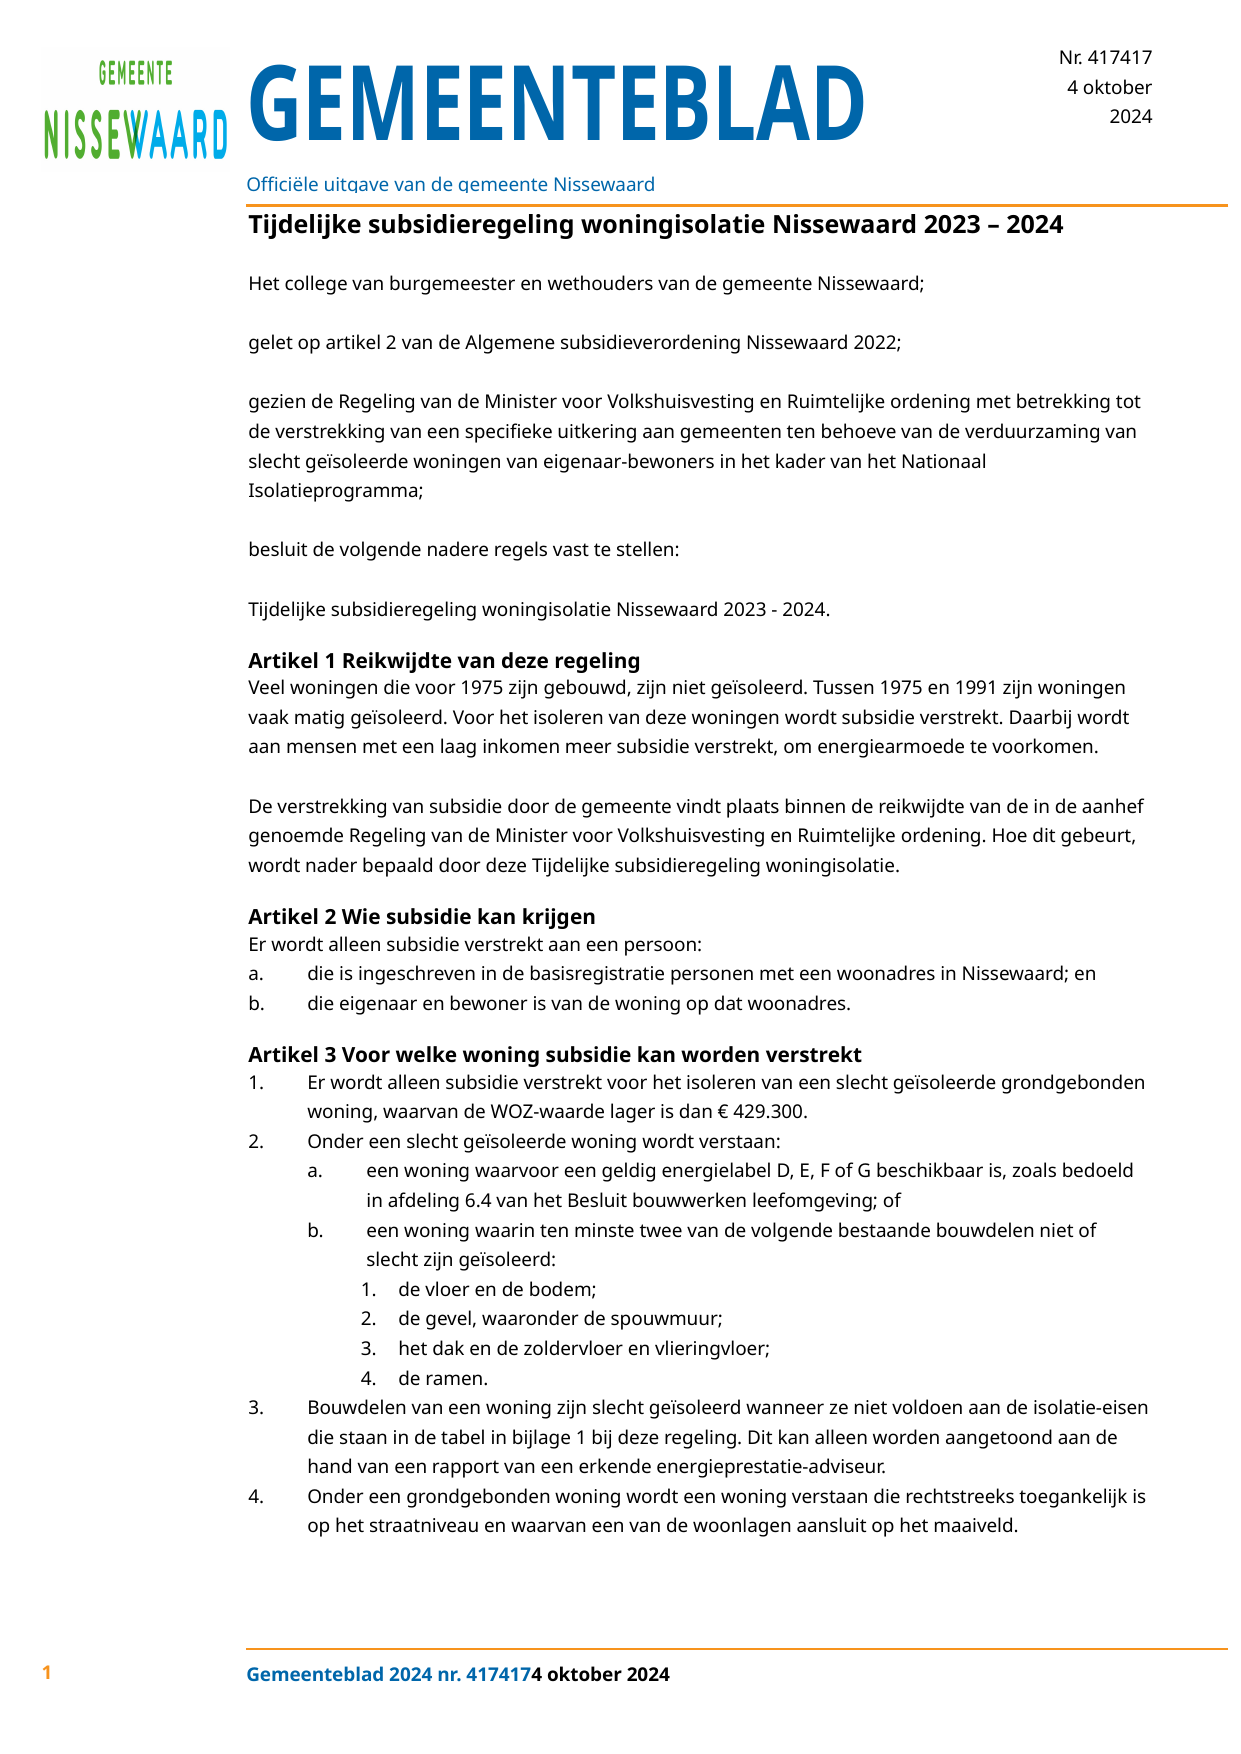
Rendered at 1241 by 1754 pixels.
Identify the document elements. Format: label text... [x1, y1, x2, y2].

text Veel woningen die voor 1975 zijn gebouwd, zijn niet geïsoleerd. Tussen 1975 en 1991 zijn woningen vaak matig geïsoleerd. Voor het isoleren van deze woningen wordt subsidie verstrekt. Daarbij wordt aan mensen met een laag inkomen meer subsidie verstrekt, om energiearmoede te voorkomen. [248, 674, 1152, 759]
text De verstrekking van subsidie door de gemeente vindt plaats binnen de reikwijdte van de in de aanhef genoemde Regeling van de Minister voor Volkshuisvesting en Ruimtelijke ordening. Hoe dit gebeurt, wordt nader bepaald door deze Tijdelijke subsidieregeling woningisolatie. [248, 793, 1152, 878]
text Tijdelijke subsidieregeling woningisolatie Nissewaard 2023 – 2024 [248, 207, 1152, 241]
text Het college van burgemeester en wethouders van de gemeente Nissewaard; [248, 270, 1152, 296]
list de gevel, waaronder de spouwmuur; [361, 1306, 1152, 1331]
list Er wordt alleen subsidie verstrekt voor het isoleren van een slecht geïsoleerde grondgebonden woning, waarvan de WOZ-waarde lager is dan € 429.300. [248, 1069, 1152, 1124]
list het dak en de zoldervloer en vlieringvloer; [361, 1335, 1152, 1361]
list die eigenaar en bewoner is van de woning op dat woonadres. [248, 990, 1152, 1016]
list de ramen. [361, 1365, 1152, 1391]
list de vloer en de bodem; [361, 1276, 1152, 1302]
list Onder een grondgebonden woning wordt een woning verstaan die rechtstreeks toegankelijk is op het straatniveau en waarvan een van de woonlagen aansluit op het maaiveld. [248, 1483, 1152, 1538]
text Artikel 3 Voor welke woning subsidie kan worden verstrekt [248, 1041, 1152, 1069]
list die is ingeschreven in de basisregistratie personen met een woonadres in Nissewaard; en [248, 961, 1152, 986]
text Artikel 2 Wie subsidie kan krijgen [248, 902, 1152, 931]
list Bouwdelen van een woning zijn slecht geïsoleerd wanneer ze niet voldoen aan de isolatie-eisen die staan in de tabel in bijlage 1 bij deze regeling. Dit kan alleen worden aangetoond aan de hand van een rapport van een erkende energieprestatie-adviseur. [248, 1394, 1152, 1479]
text Tijdelijke subsidieregeling woningisolatie Nissewaard 2023 - 2024. [248, 596, 1152, 621]
text besluit de volgende nadere regels vast te stellen: [248, 537, 1152, 562]
list Onder een slecht geïsoleerde woning wordt verstaan: [248, 1128, 1152, 1154]
text Artikel 1 Reikwijdte van deze regeling [248, 646, 1152, 674]
list een woning waarin ten minste twee van de volgende bestaande bouwdelen niet of slecht zijn geïsoleerd: [307, 1217, 1152, 1272]
list een woning waarvoor een geldig energielabel D, E, F of G beschikbaar is, zoals bedoeld in afdeling 6.4 van het Besluit bouwwerken leefomgeving; of [307, 1158, 1152, 1213]
text gezien de Regeling van de Minister voor Volkshuisvesting en Ruimtelijke ordening met betrekking tot de verstrekking van een specifieke uitkering aan gemeenten ten behoeve van de verduurzaming van slecht geïsoleerde woningen van eigenaar-bewoners in het kader van het Nationaal Isolatieprogramma; [248, 389, 1152, 503]
text Er wordt alleen subsidie verstrekt aan een persoon: [248, 931, 1152, 957]
picture [41, 47, 231, 172]
text gelet op artikel 2 van de Algemene subsidieverordening Nissewaard 2022; [248, 329, 1152, 355]
